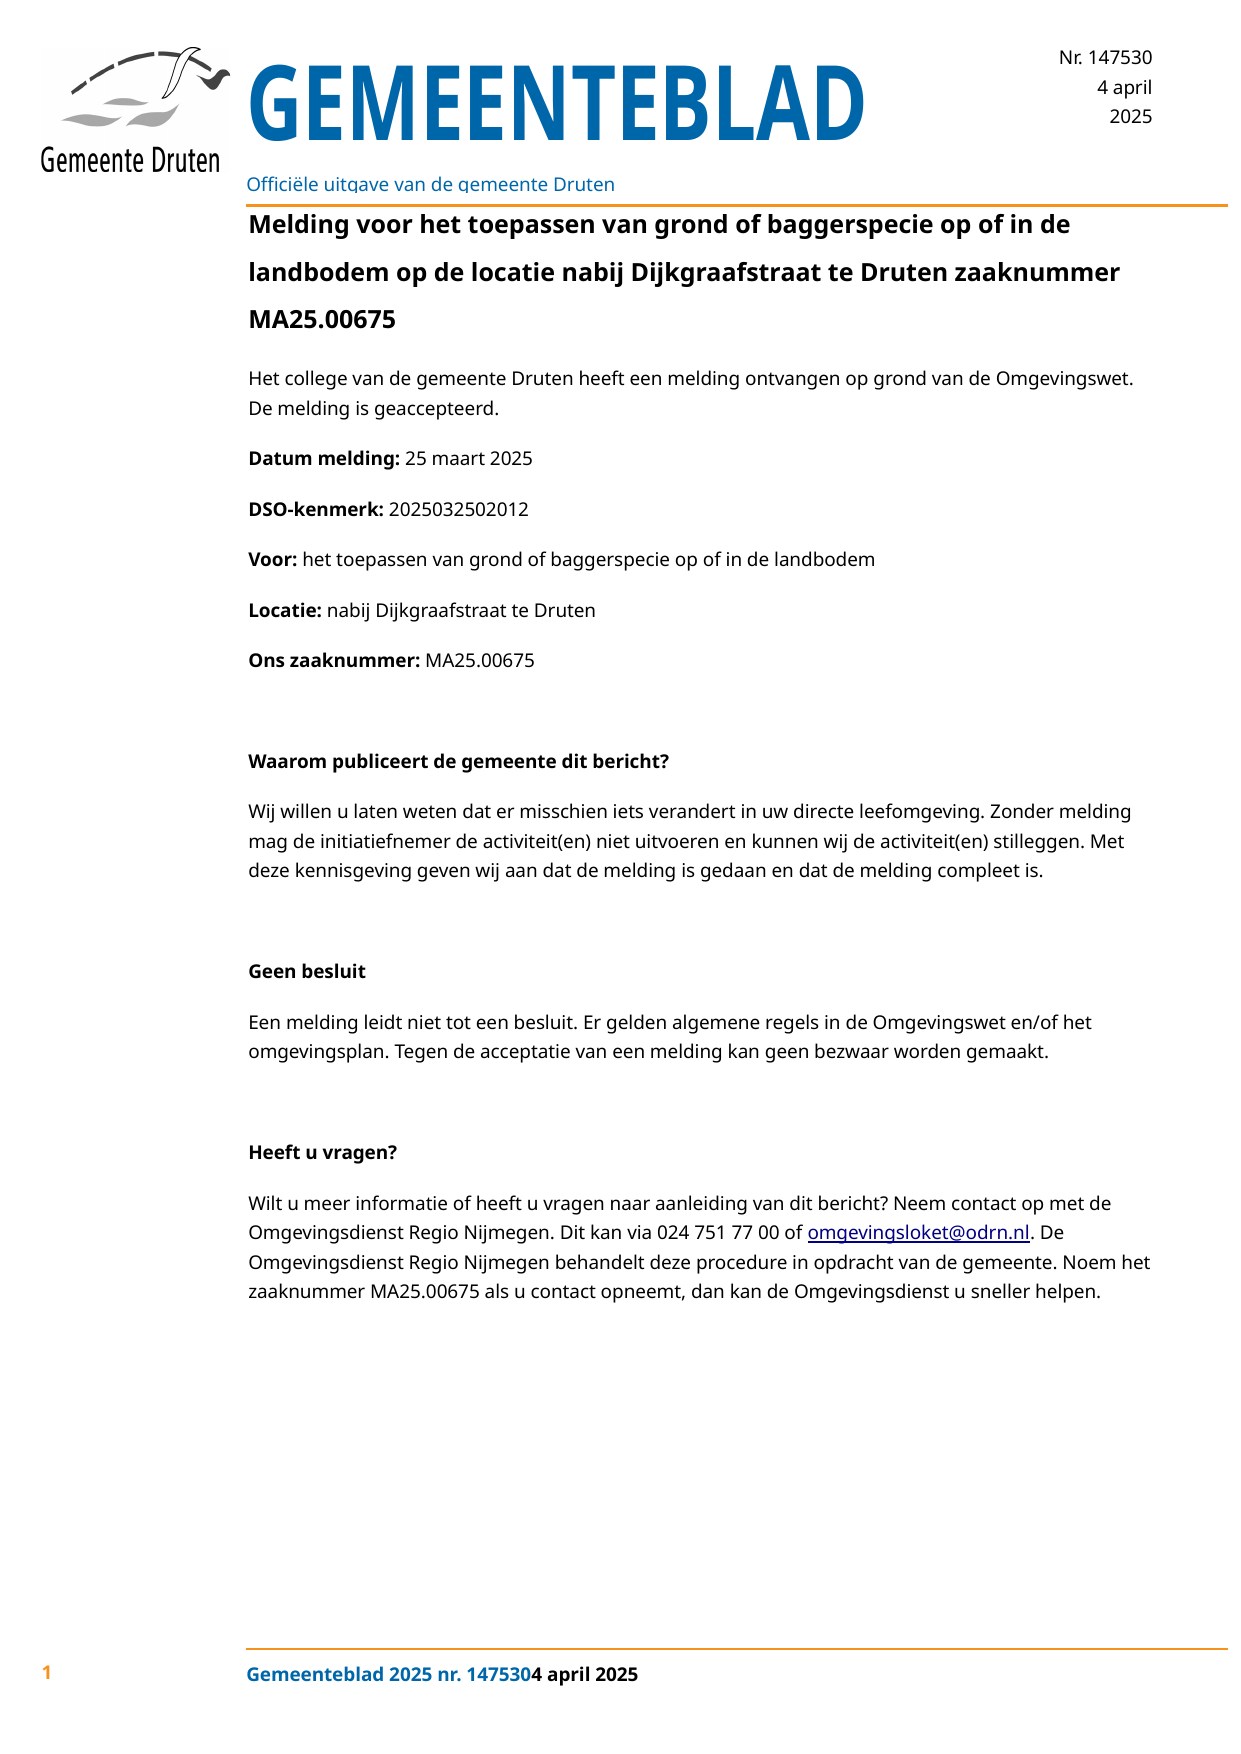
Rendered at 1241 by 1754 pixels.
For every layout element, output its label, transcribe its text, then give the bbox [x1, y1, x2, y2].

text Wilt u meer informatie of heeft u vragen naar aanleiding van dit bericht? Neem contact op met de Omgevingsdienst Regio Nijmegen. Dit kan via 024 751 77 00 of omgevingsloket@odrn.nl. De Omgevingsdienst Regio Nijmegen behandelt deze procedure in opdracht van de gemeente. Noem het zaaknummer MA25.00675 als u contact opneemt, dan kan de Omgevingsdienst u sneller helpen. [248, 1190, 1152, 1304]
text Locatie: nabij Dijkgraafstraat te Druten [248, 597, 1152, 622]
text Een melding leidt niet tot een besluit. Er gelden algemene regels in de Omgevingswet en/of het omgevingsplan. Tegen de acceptatie van een melding kan geen bezwaar worden gemaakt. [248, 1009, 1152, 1064]
text Wij willen u laten weten dat er misschien iets verandert in uw directe leefomgeving. Zonder melding mag de initiatiefnemer de activiteit(en) niet uitvoeren en kunnen wij de activiteit(en) stilleggen. Met deze kennisgeving geven wij aan dat de melding is gedaan en dat de melding compleet is. [248, 798, 1152, 883]
text Het college van de gemeente Druten heeft een melding ontvangen op grond van de Omgevingswet. De melding is geaccepteerd. [248, 366, 1152, 421]
text Waarom publiceert de gemeente dit bericht? [248, 748, 1152, 774]
text Geen besluit [248, 958, 1152, 984]
text Datum melding: 25 maart 2025 [248, 446, 1152, 471]
text Ons zaaknummer: MA25.00675 [248, 647, 1152, 673]
text Voor: het toepassen van grond of baggerspecie op of in de landbodem [248, 546, 1152, 572]
text Heeft u vragen? [248, 1139, 1152, 1165]
text Melding voor het toepassen van grond of baggerspecie op of in de landbodem op de locatie nabij Dijkgraafstraat te Druten zaaknummer MA25.00675 [248, 207, 1152, 336]
picture [41, 47, 231, 172]
text DSO-kenmerk: 2025032502012 [248, 496, 1152, 522]
